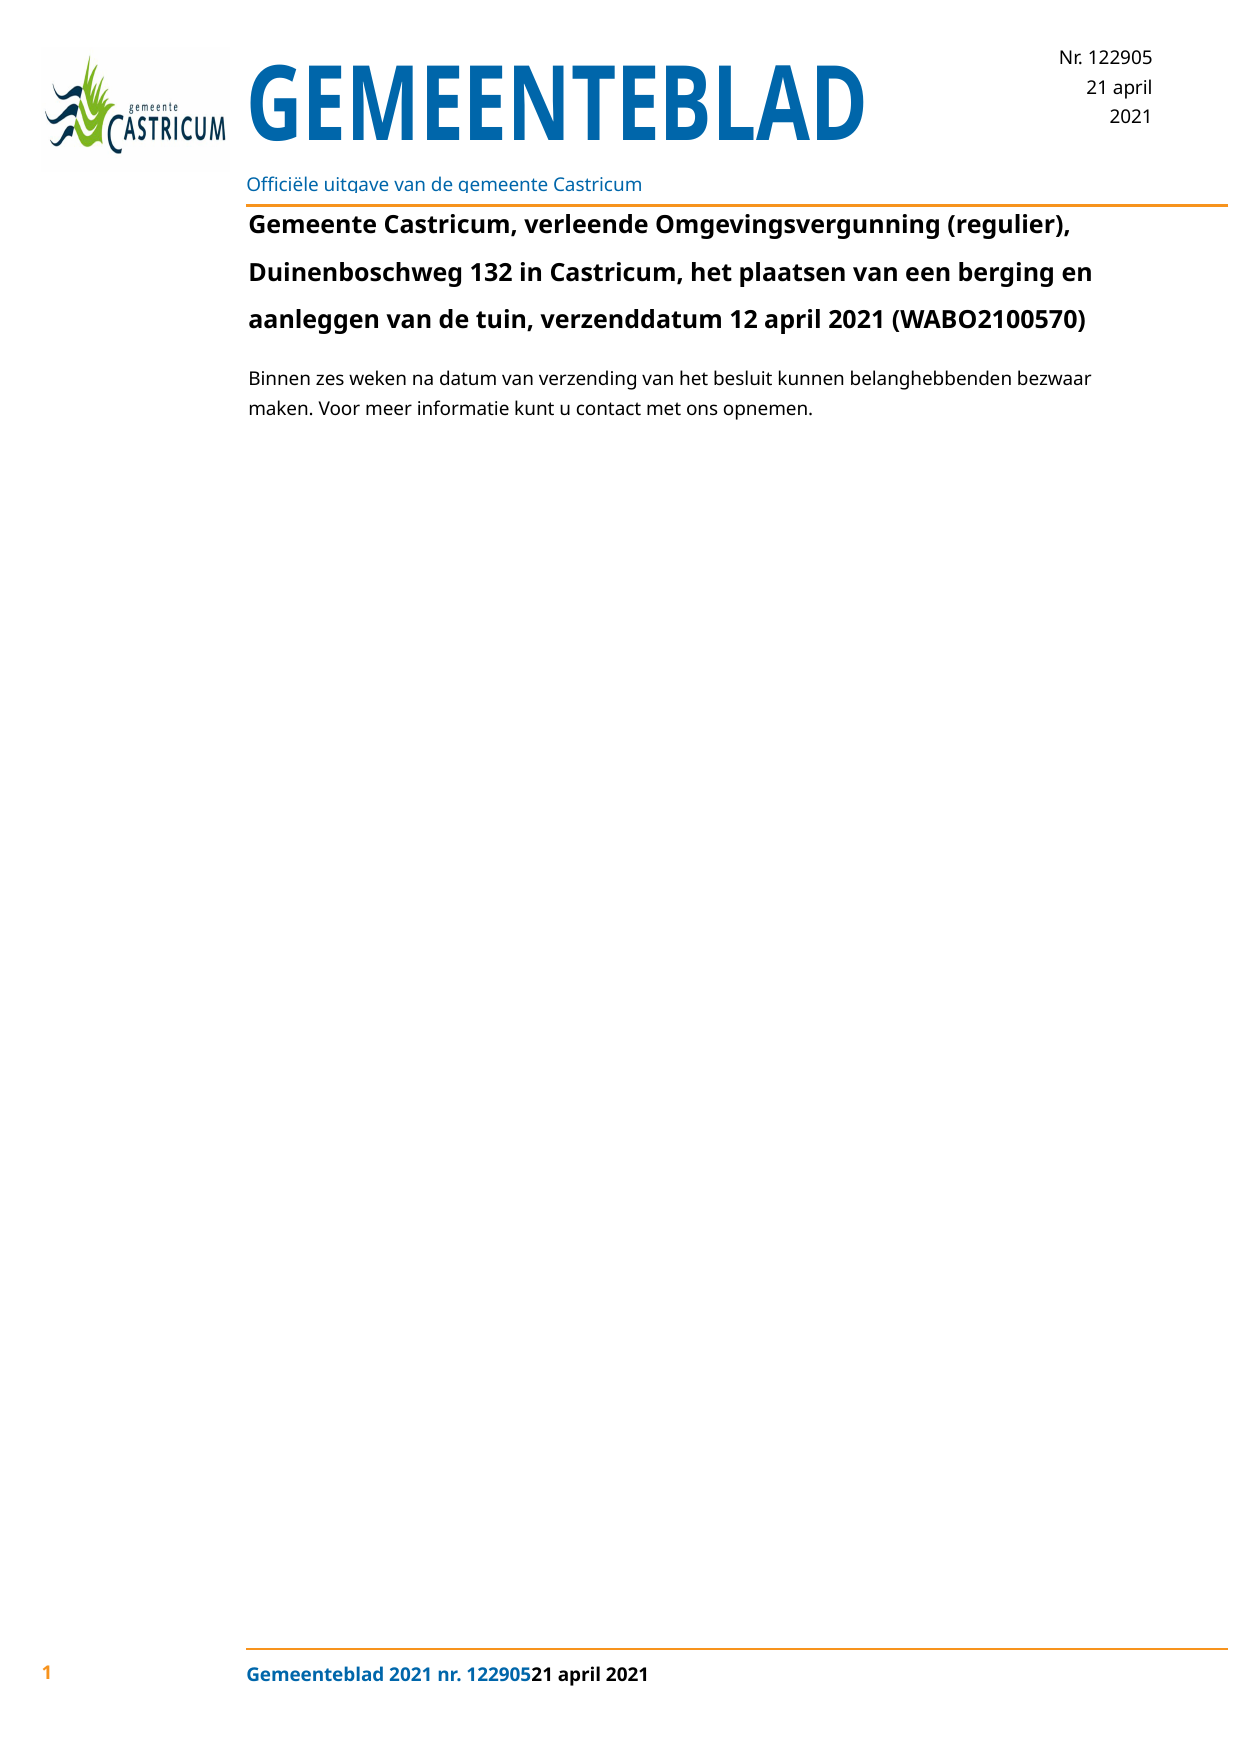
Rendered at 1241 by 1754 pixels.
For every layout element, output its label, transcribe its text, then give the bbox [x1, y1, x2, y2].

picture [41, 47, 231, 172]
text Gemeente Castricum, verleende Omgevingsvergunning (regulier), Duinenboschweg 132 in Castricum, het plaatsen van een berging en aanleggen van de tuin, verzenddatum 12 april 2021 (WABO2100570) [248, 207, 1152, 336]
text Binnen zes weken na datum van verzending van het besluit kunnen belanghebbenden bezwaar maken. Voor meer informatie kunt u contact met ons opnemen. [248, 366, 1152, 421]
